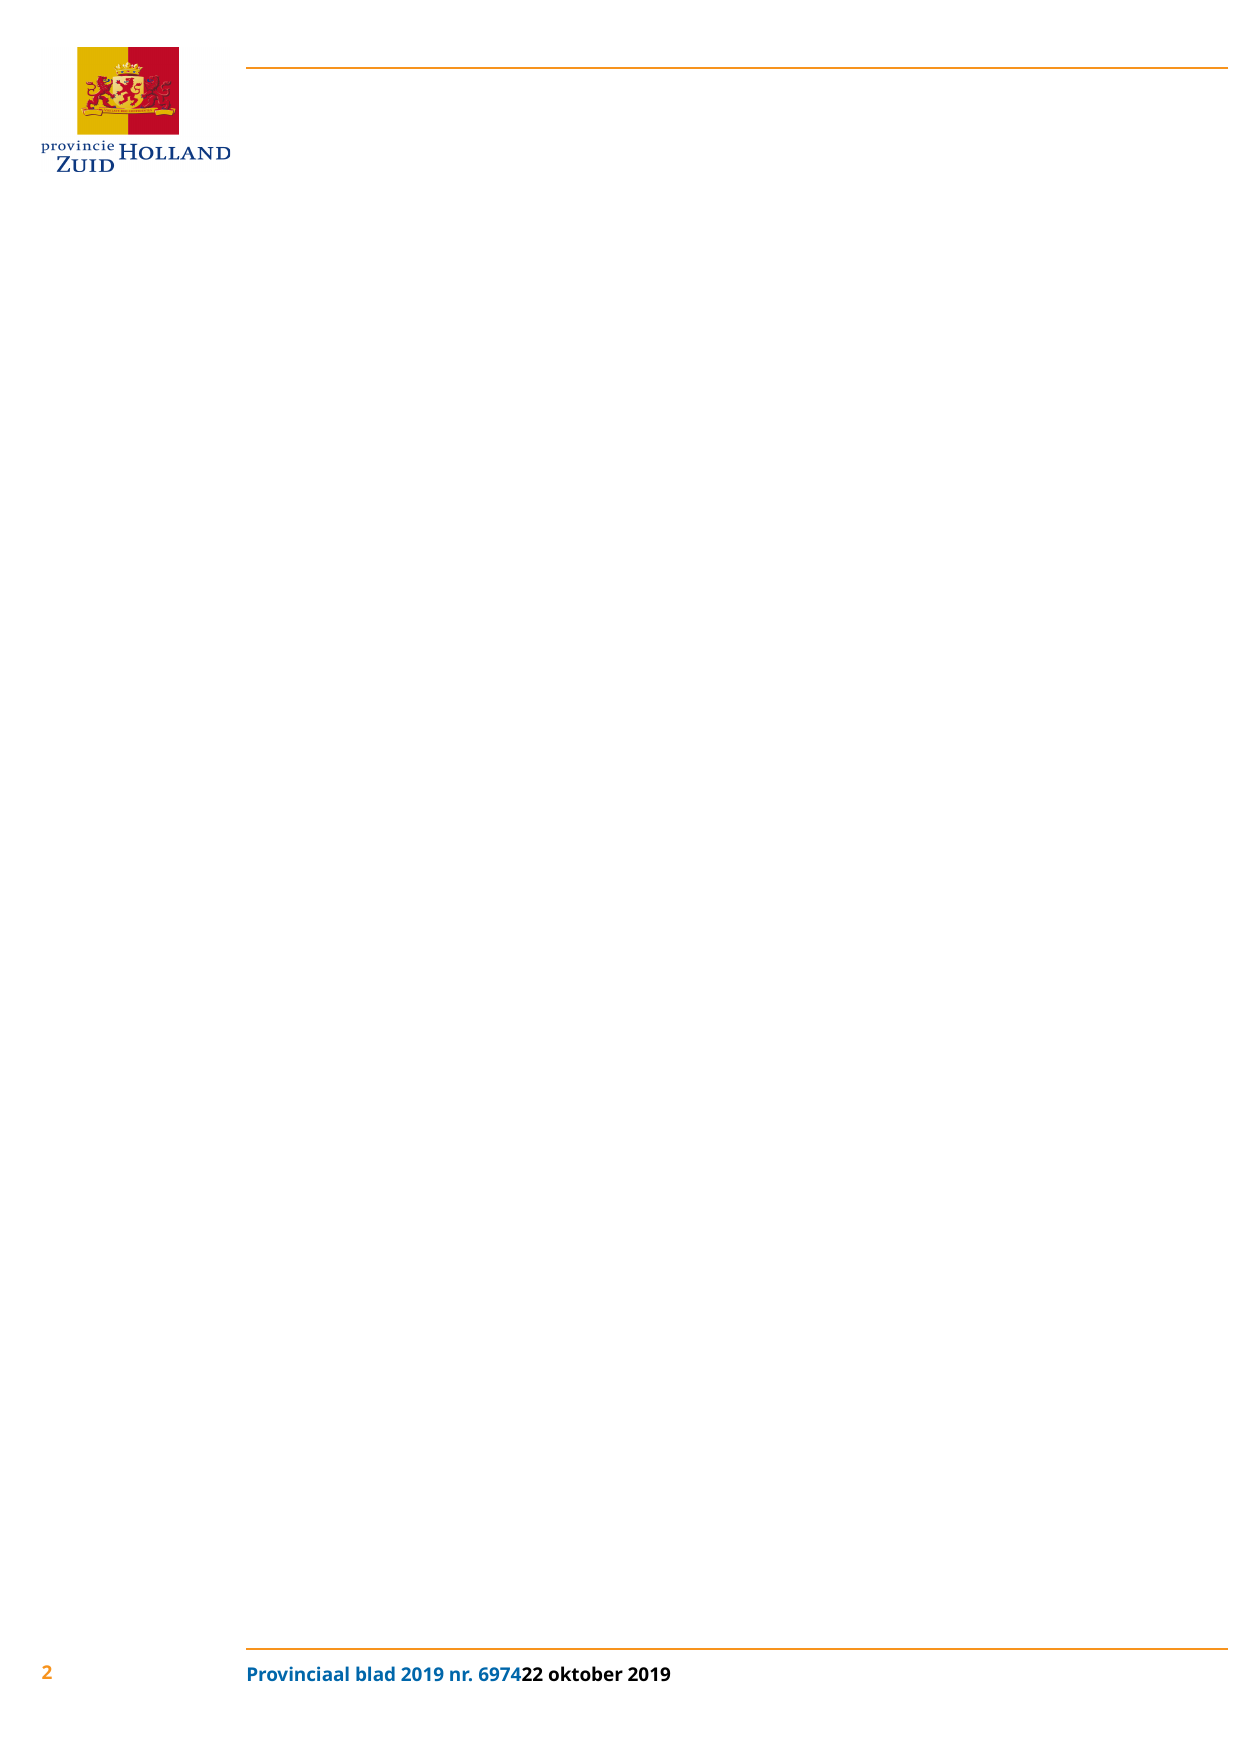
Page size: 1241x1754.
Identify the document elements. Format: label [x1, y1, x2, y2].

picture [41, 47, 231, 172]
